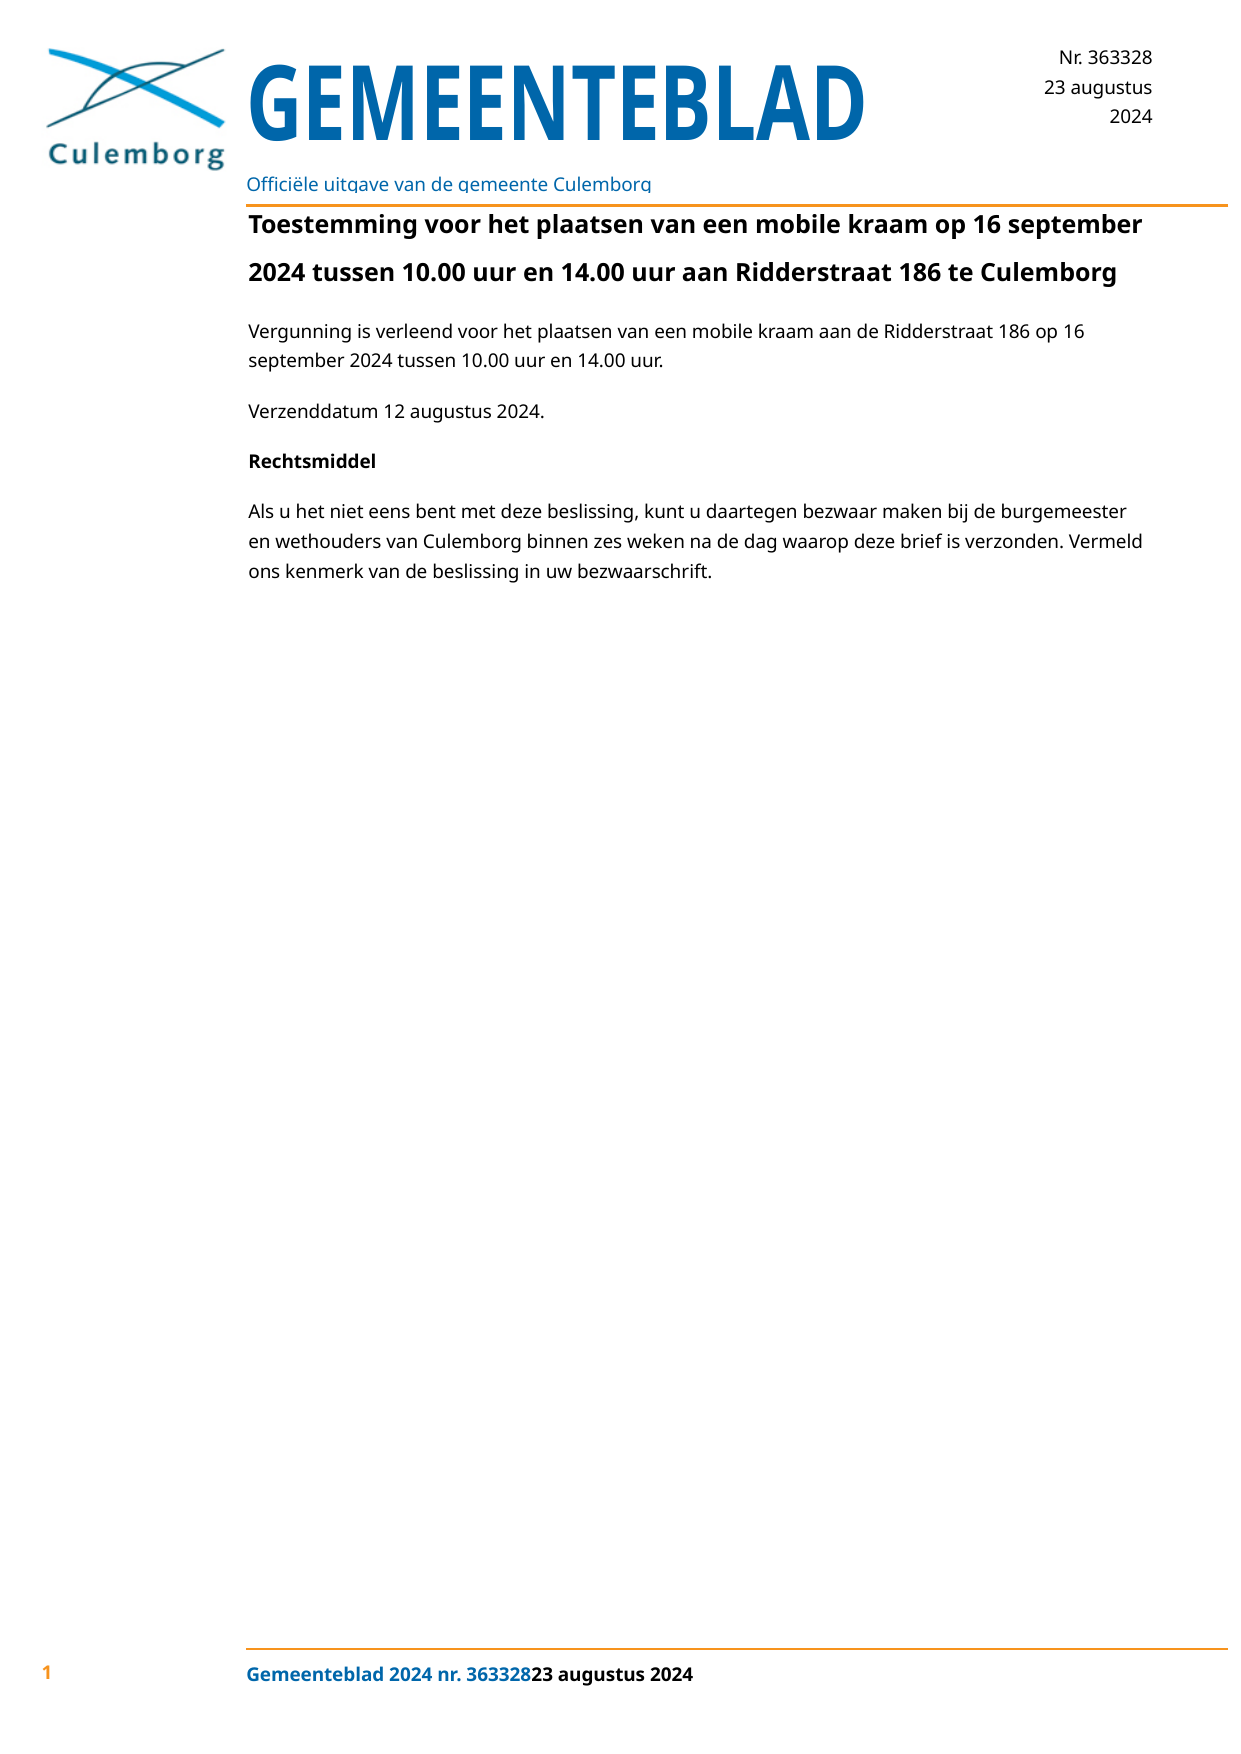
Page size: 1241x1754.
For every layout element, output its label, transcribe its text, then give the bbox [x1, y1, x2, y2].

text Rechtsmiddel [248, 448, 1152, 474]
text Vergunning is verleend voor het plaatsen van een mobile kraam aan de Ridderstraat 186 op 16 september 2024 tussen 10.00 uur en 14.00 uur. [248, 318, 1152, 373]
text Toestemming voor het plaatsen van een mobile kraam op 16 september 2024 tussen 10.00 uur en 14.00 uur aan Ridderstraat 186 te Culemborg [248, 207, 1152, 288]
picture [41, 47, 231, 172]
text Verzenddatum 12 augustus 2024. [248, 398, 1152, 424]
text Als u het niet eens bent met deze beslissing, kunt u daartegen bezwaar maken bij de burgemeester en wethouders van Culemborg binnen zes weken na de dag waarop deze brief is verzonden. Vermeld ons kenmerk van de beslissing in uw bezwaarschrift. [248, 499, 1152, 584]
